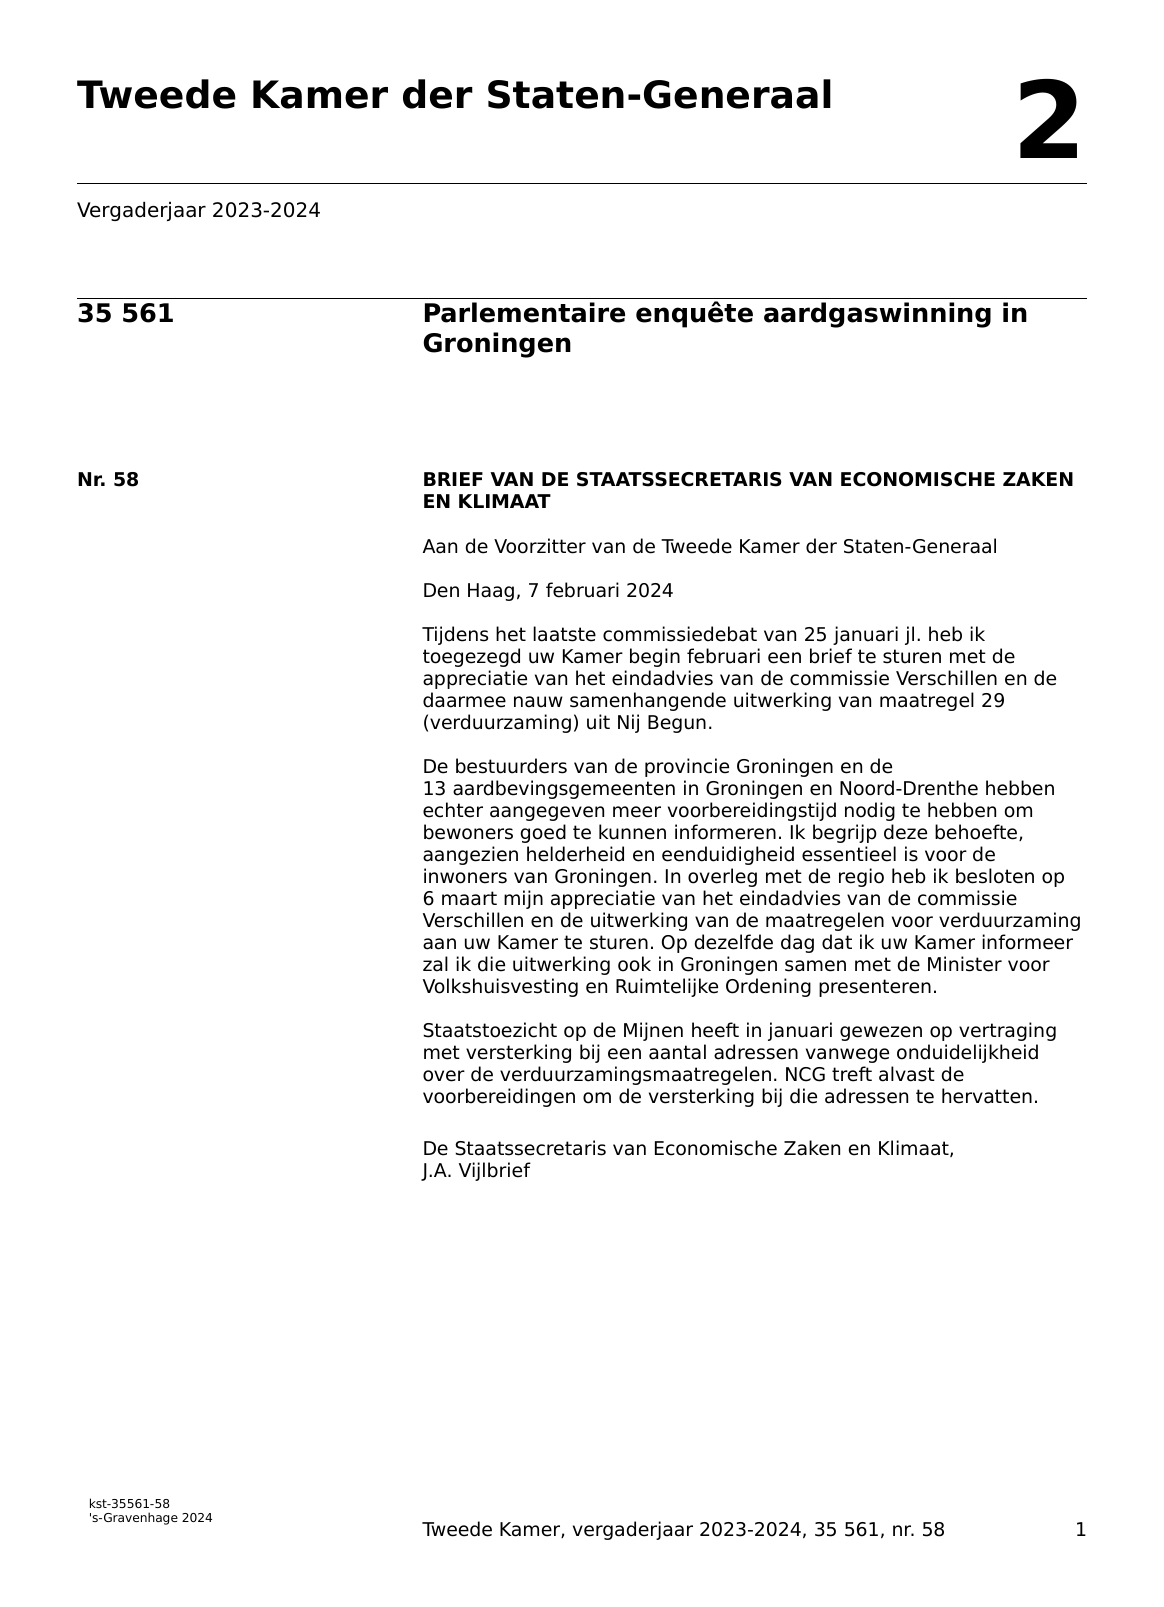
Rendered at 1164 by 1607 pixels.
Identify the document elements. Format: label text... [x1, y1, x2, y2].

text Den Haag, 7 februari 2024 [422, 580, 1087, 602]
table_header 2 [886, 59, 1087, 183]
text kst-35561-58 [88, 1497, 323, 1511]
text De bestuurders van de provincie Groningen en de 13 aardbevingsgemeenten in Groningen en Noord-Drenthe hebben echter aangegeven meer voorbereidingstijd nodig te hebben om bewoners goed te kunnen informeren. Ik begrijp deze behoefte, aangezien helderheid en eenduidigheid essentieel is voor de inwoners van Groningen. In overleg met de regio heb ik besloten op 6 maart mijn appreciatie van het eindadvies van de commissie Verschillen en de uitwerking van de maatregelen voor verduurzaming aan uw Kamer te sturen. Op dezelfde dag dat ik uw Kamer informeer zal ik die uitwerking ook in Groningen samen met de Minister voor Volkshuisvesting en Ruimtelijke Ordening presenteren. [422, 756, 1087, 998]
table_cell Vergaderjaar 2023-2024 [77, 184, 1087, 298]
text Staatstoezicht op de Mijnen heeft in januari gewezen op vertraging met versterking bij een aantal adressen vanwege onduidelijkheid over de verduurzamingsmaatregelen. NCG treft alvast de voorbereidingen om de versterking bij die adressen te hervatten. [422, 1020, 1087, 1108]
table_header Tweede Kamer der Staten-Generaal [77, 59, 886, 183]
text Aan de Voorzitter van de Tweede Kamer der Staten-Generaal [422, 536, 1087, 557]
text Tijdens het laatste commissiedebat van 25 januari jl. heb ik toegezegd uw Kamer begin februari een brief te sturen met de appreciatie van het eindadvies van de commissie Verschillen en de daarmee nauw samenhangende uitwerking van maatregel 29 (verduurzaming) uit Nij Begun. [422, 624, 1087, 734]
text 's-Gravenhage 2024 [88, 1511, 323, 1525]
text De Staatssecretaris van Economische Zaken en Klimaat, J.A. Vijlbrief [422, 1138, 1087, 1182]
subtitle 35 561 Parlementaire enquête aardgaswinning in Groningen [77, 299, 1087, 358]
subtitle Nr. 58 BRIEF VAN DE STAATSSECRETARIS VAN ECONOMISCHE ZAKEN EN KLIMAAT [77, 469, 1087, 513]
